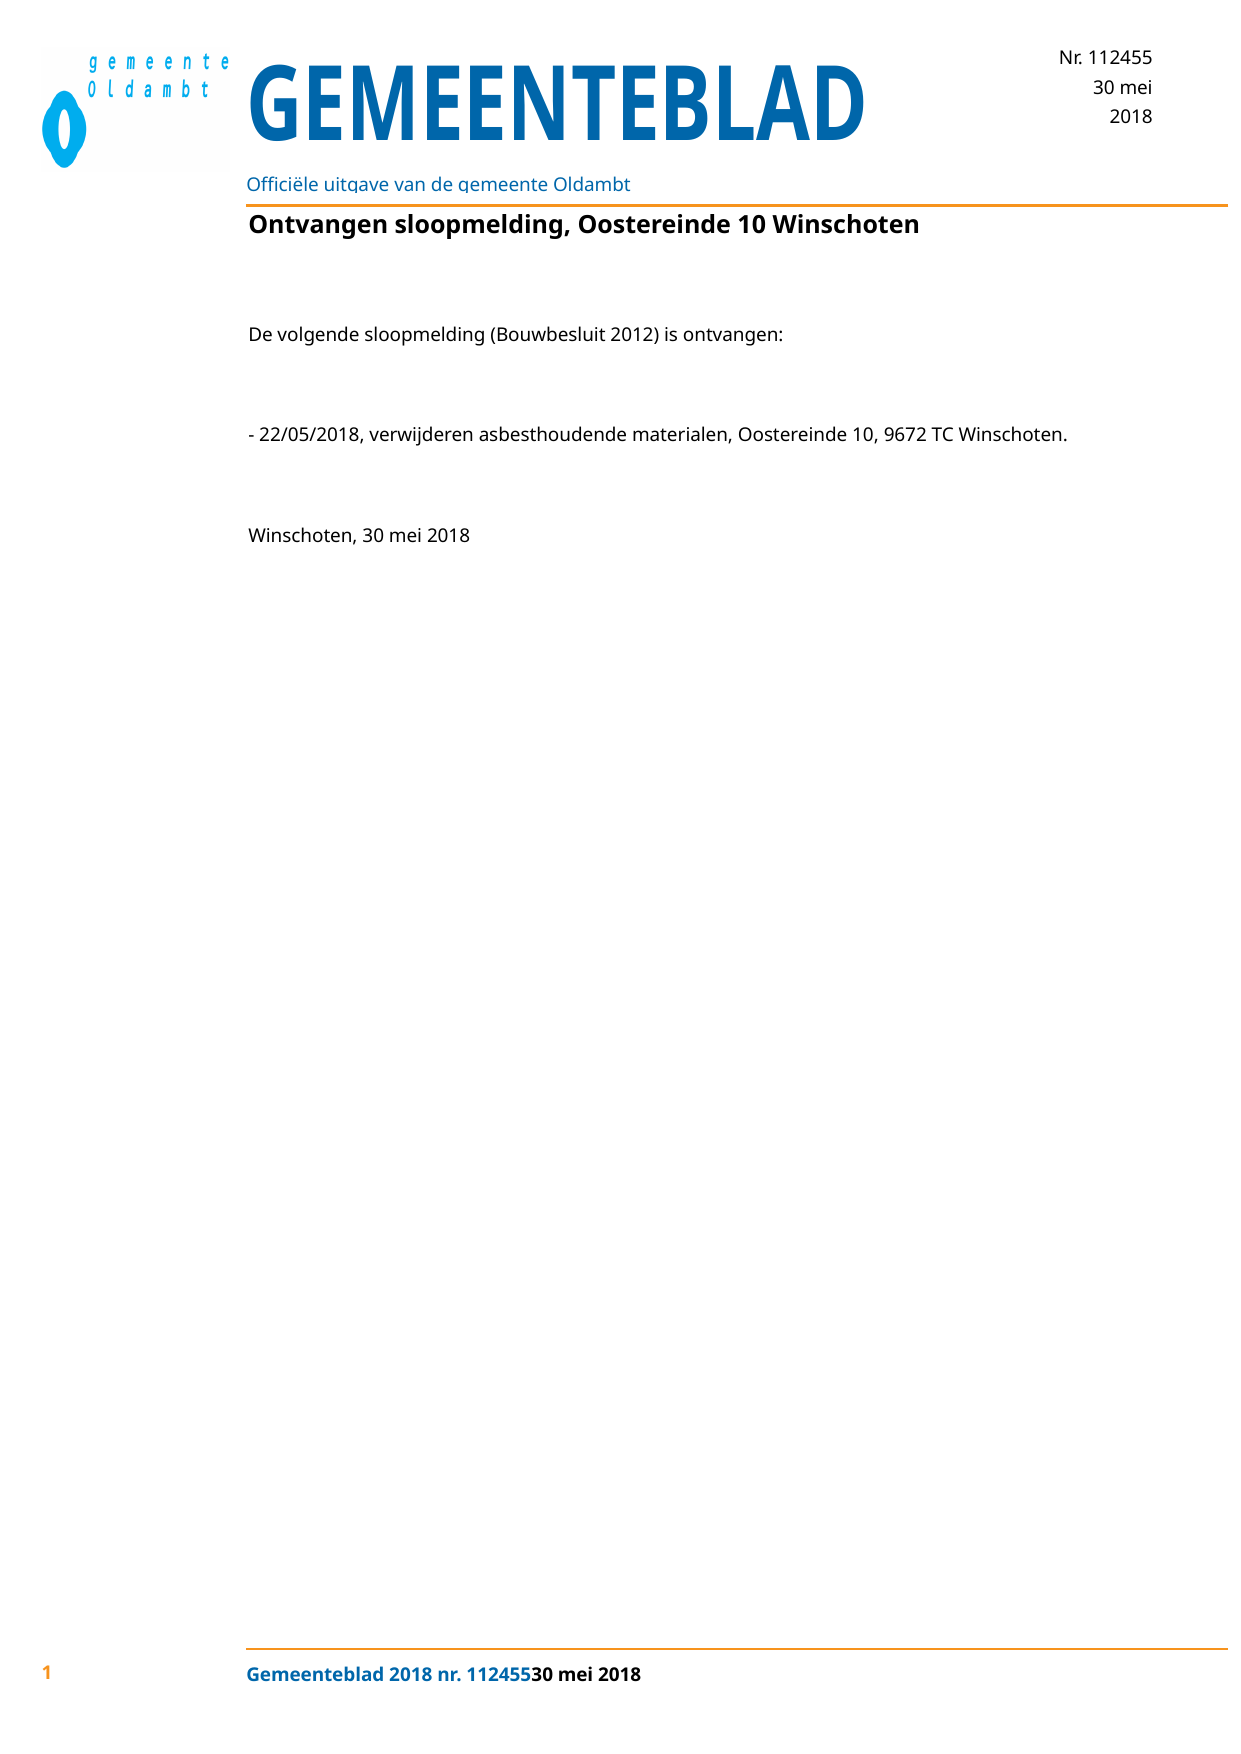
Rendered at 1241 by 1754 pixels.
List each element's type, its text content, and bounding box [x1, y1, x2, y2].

text Winschoten, 30 mei 2018 [248, 522, 1152, 548]
text De volgende sloopmelding (Bouwbesluit 2012) is ontvangen: [248, 321, 1152, 346]
picture [41, 47, 231, 172]
text - 22/05/2018, verwijderen asbesthoudende materialen, Oostereinde 10, 9672 TC Winschoten. [248, 422, 1152, 447]
text Ontvangen sloopmelding, Oostereinde 10 Winschoten [248, 207, 1152, 241]
